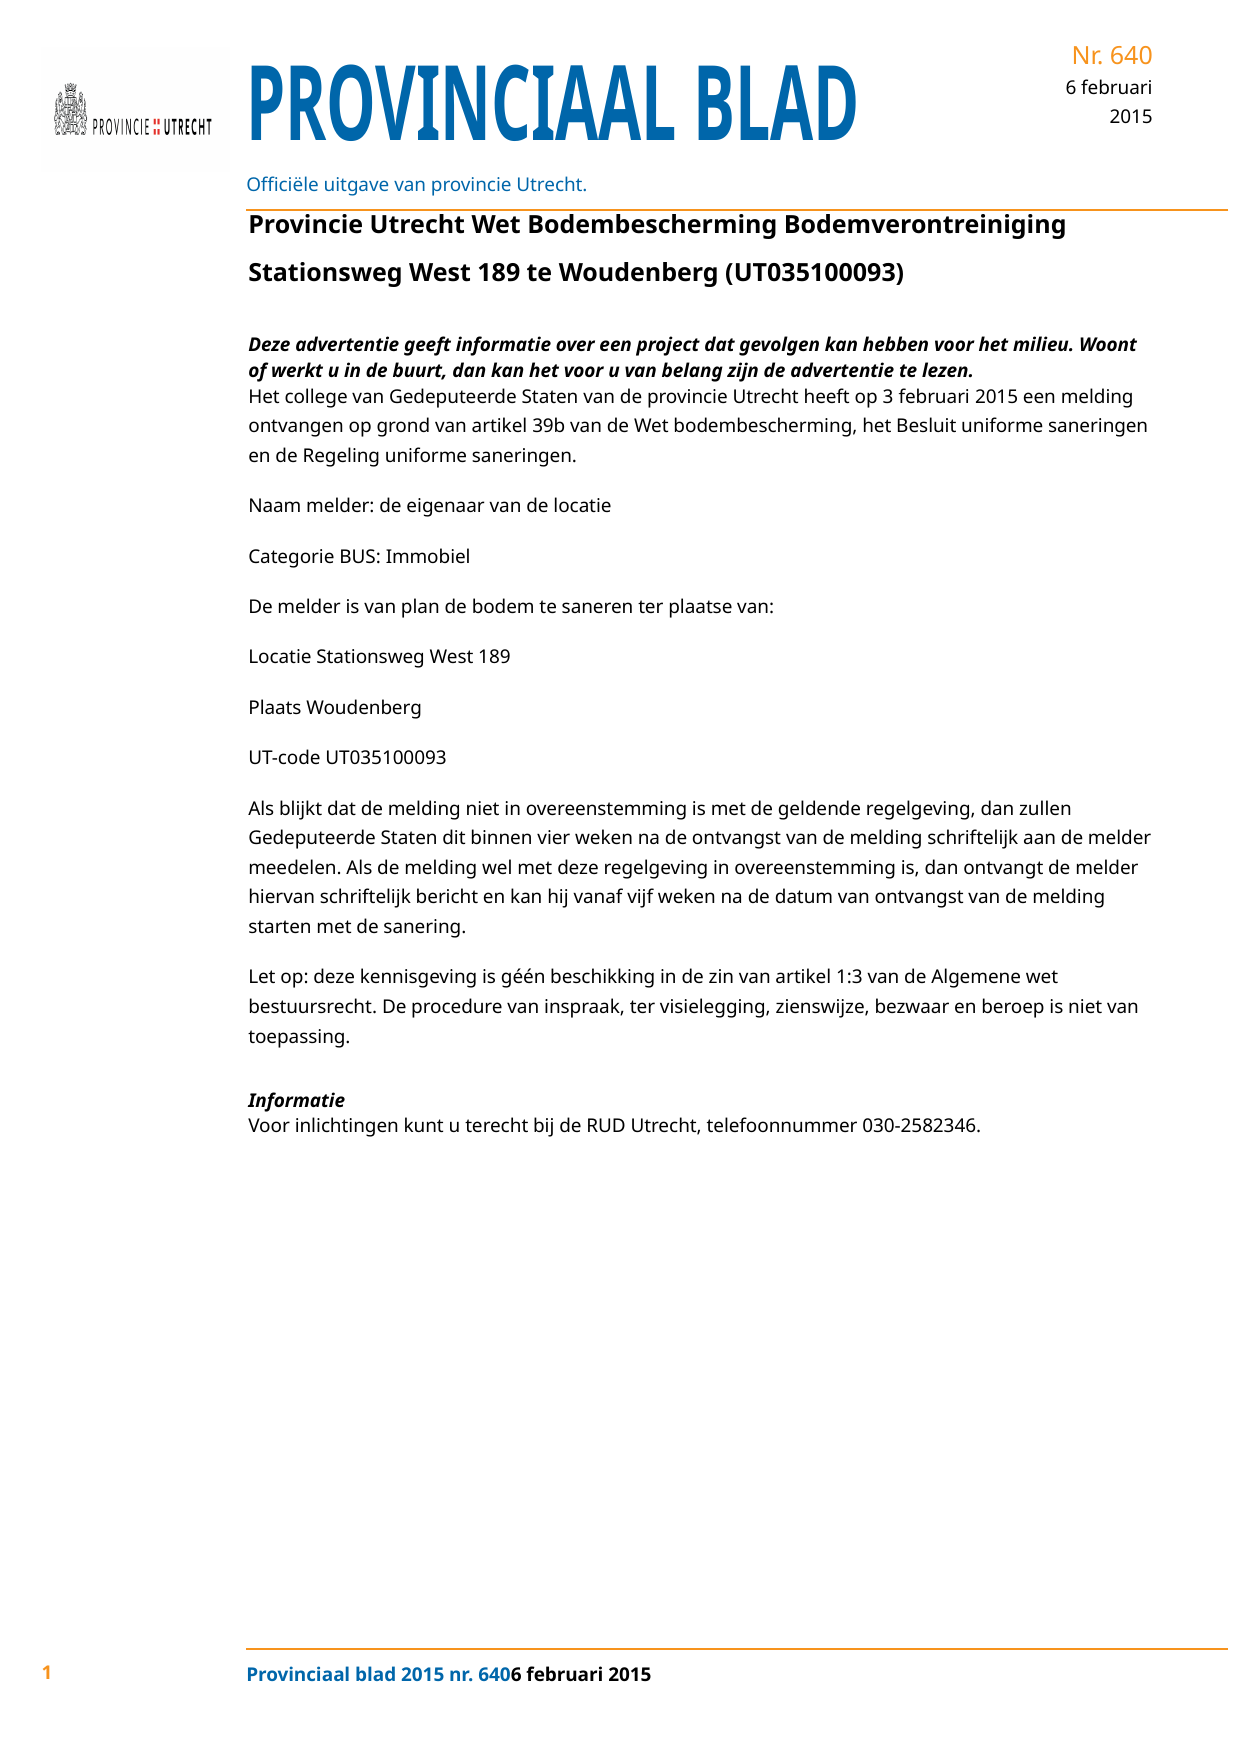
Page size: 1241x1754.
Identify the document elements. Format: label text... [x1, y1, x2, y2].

text Voor inlichtingen kunt u terecht bij de RUD Utrecht, telefoonnummer 030-2582346. [248, 1113, 1152, 1138]
text Naam melder: de eigenaar van de locatie [248, 492, 1152, 518]
picture [41, 47, 231, 172]
text Provincie Utrecht Wet Bodembescherming Bodemverontreiniging Stationsweg West 189 te Woudenberg (UT035100093) [248, 211, 1152, 288]
text Categorie BUS: Immobiel [248, 543, 1152, 569]
text UT-code UT035100093 [248, 744, 1152, 770]
text Deze advertentie geeft informatie over een project dat gevolgen kan hebben voor het milieu. Woont of werkt u in de buurt, dan kan het voor u van belang zijn de advertentie te lezen. [248, 331, 1152, 383]
text De melder is van plan de bodem te saneren ter plaatse van: [248, 593, 1152, 619]
text Let op: deze kennisgeving is géén beschikking in de zin van artikel 1:3 van de Algemene wet bestuursrecht. De procedure van inspraak, ter visielegging, zienswijze, bezwaar en beroep is niet van toepassing. [248, 964, 1152, 1049]
text Locatie Stationsweg West 189 [248, 644, 1152, 669]
text Als blijkt dat de melding niet in overeenstemming is met de geldende regelgeving, dan zullen Gedeputeerde Staten dit binnen vier weken na de ontvangst van de melding schriftelijk aan de melder meedelen. Als de melding wel met deze regelgeving in overeenstemming is, dan ontvangt de melder hiervan schriftelijk bericht en kan hij vanaf vijf weken na de datum van ontvangst van de melding starten met de sanering. [248, 795, 1152, 939]
text Informatie [248, 1087, 1152, 1113]
text Plaats Woudenberg [248, 694, 1152, 720]
text Het college van Gedeputeerde Staten van de provincie Utrecht heeft op 3 februari 2015 een melding ontvangen op grond van artikel 39b van de Wet bodembescherming, het Besluit uniforme saneringen en de Regeling uniforme saneringen. [248, 383, 1152, 468]
